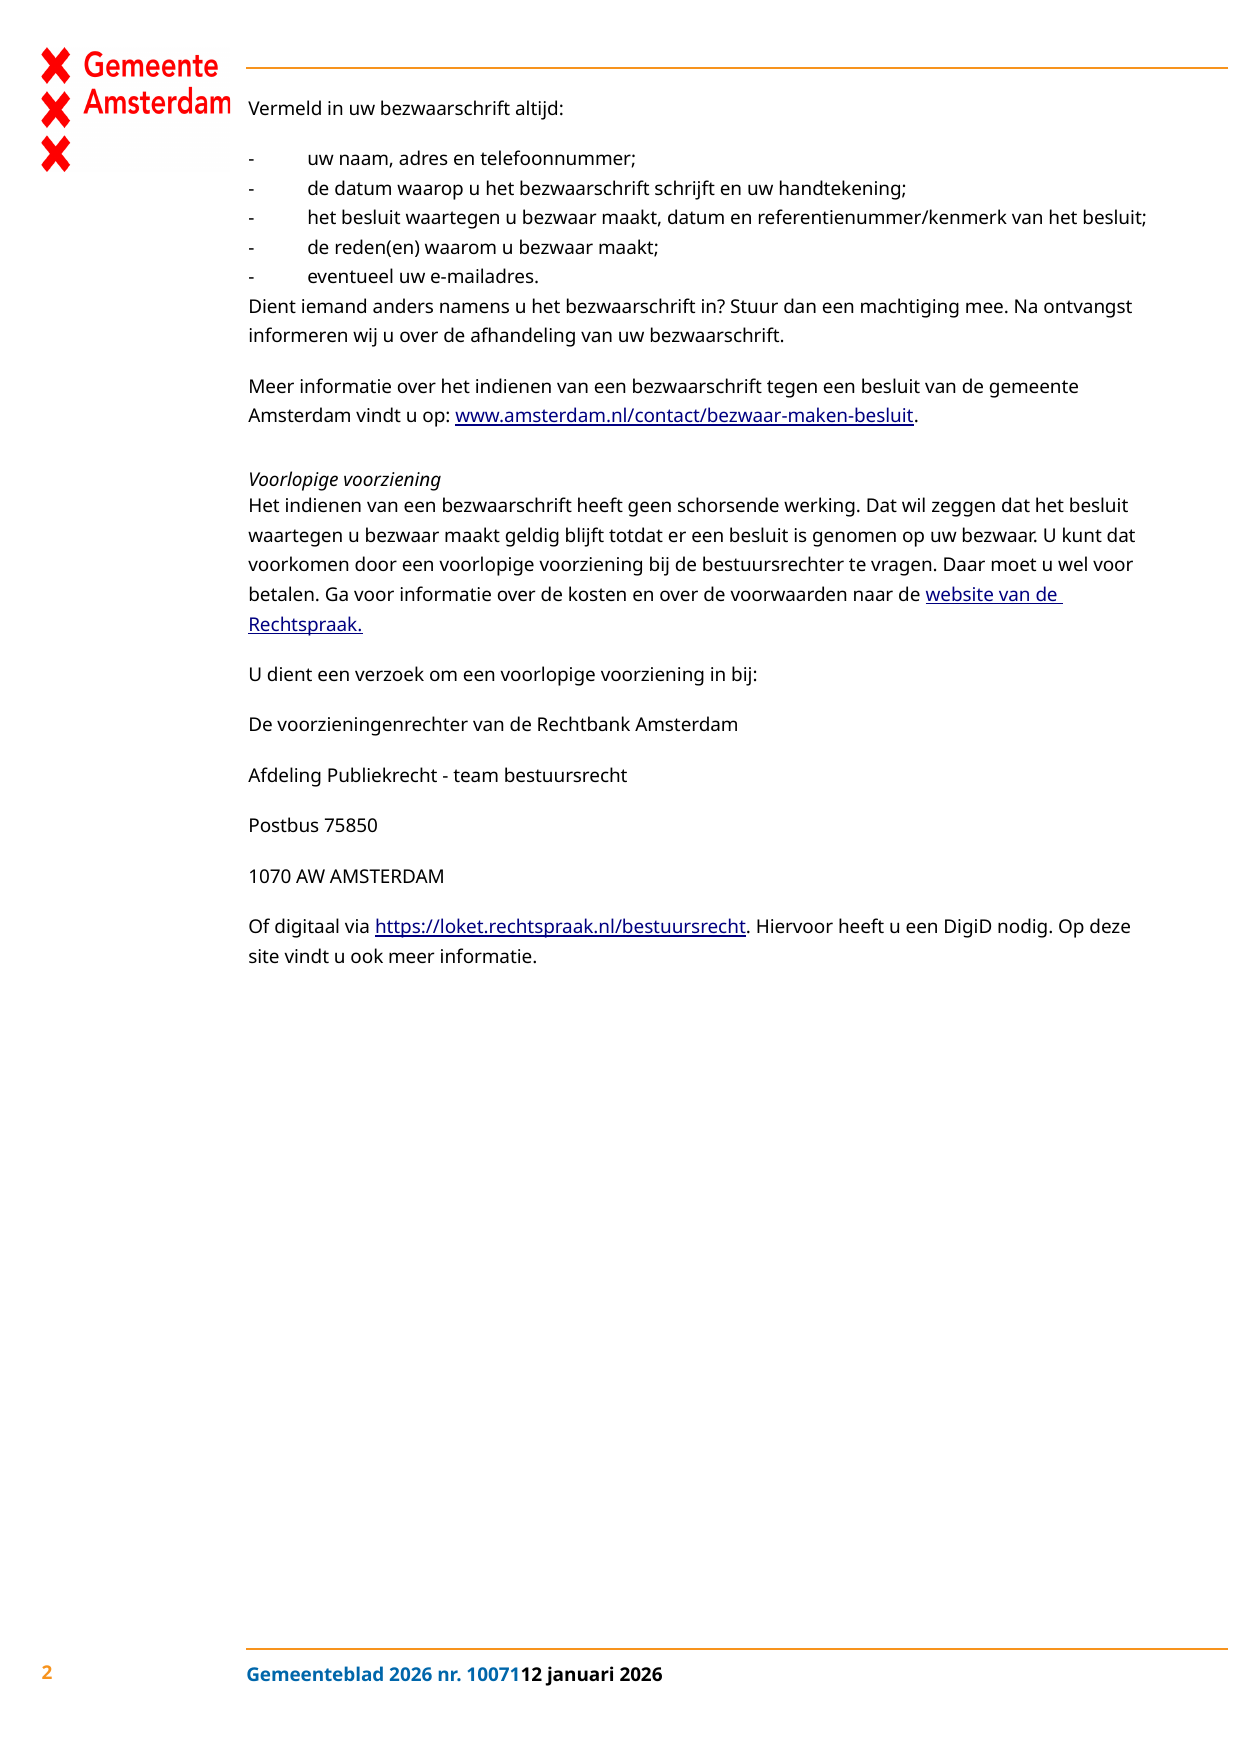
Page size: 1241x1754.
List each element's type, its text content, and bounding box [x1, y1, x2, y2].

list uw naam, adres en telefoonnummer; [248, 145, 1152, 171]
list eventueel uw e-mailadres. [248, 263, 1152, 289]
text Meer informatie over het indienen van een bezwaarschrift tegen een besluit van de gemeente Amsterdam vindt u op: www.amsterdam.nl/contact/bezwaar-maken-besluit. [248, 373, 1152, 428]
text Postbus 75850 [248, 812, 1152, 838]
text U dient een verzoek om een voorlopige voorziening in bij: [248, 661, 1152, 687]
text Of digitaal via https://loket.rechtspraak.nl/bestuursrecht. Hiervoor heeft u een DigiD nodig. Op deze site vindt u ook meer informatie. [248, 913, 1152, 968]
text 1070 AW AMSTERDAM [248, 863, 1152, 888]
text Vermeld in uw bezwaarschrift altijd: [248, 95, 1152, 121]
text Voorlopige voorziening [248, 467, 1152, 492]
text Dient iemand anders namens u het bezwaarschrift in? Stuur dan een machtiging mee. Na ontvangst informeren wij u over de afhandeling van uw bezwaarschrift. [248, 293, 1152, 348]
text De voorzieningenrechter van de Rechtbank Amsterdam [248, 712, 1152, 737]
list de datum waarop u het bezwaarschrift schrijft en uw handtekening; [248, 175, 1152, 201]
list de reden(en) waarom u bezwaar maakt; [248, 234, 1152, 260]
list het besluit waartegen u bezwaar maakt, datum en referentienummer/kenmerk van het besluit; [248, 204, 1152, 230]
picture [41, 47, 231, 172]
text Afdeling Publiekrecht - team bestuursrecht [248, 762, 1152, 788]
text Het indienen van een bezwaarschrift heeft geen schorsende werking. Dat wil zeggen dat het besluit waartegen u bezwaar maakt geldig blijft totdat er een besluit is genomen op uw bezwaar. U kunt dat voorkomen door een voorlopige voorziening bij de bestuursrechter te vragen. Daar moet u wel voor betalen. Ga voor informatie over de kosten en over de voorwaarden naar de website van de Rechtspraak. [248, 492, 1152, 636]
